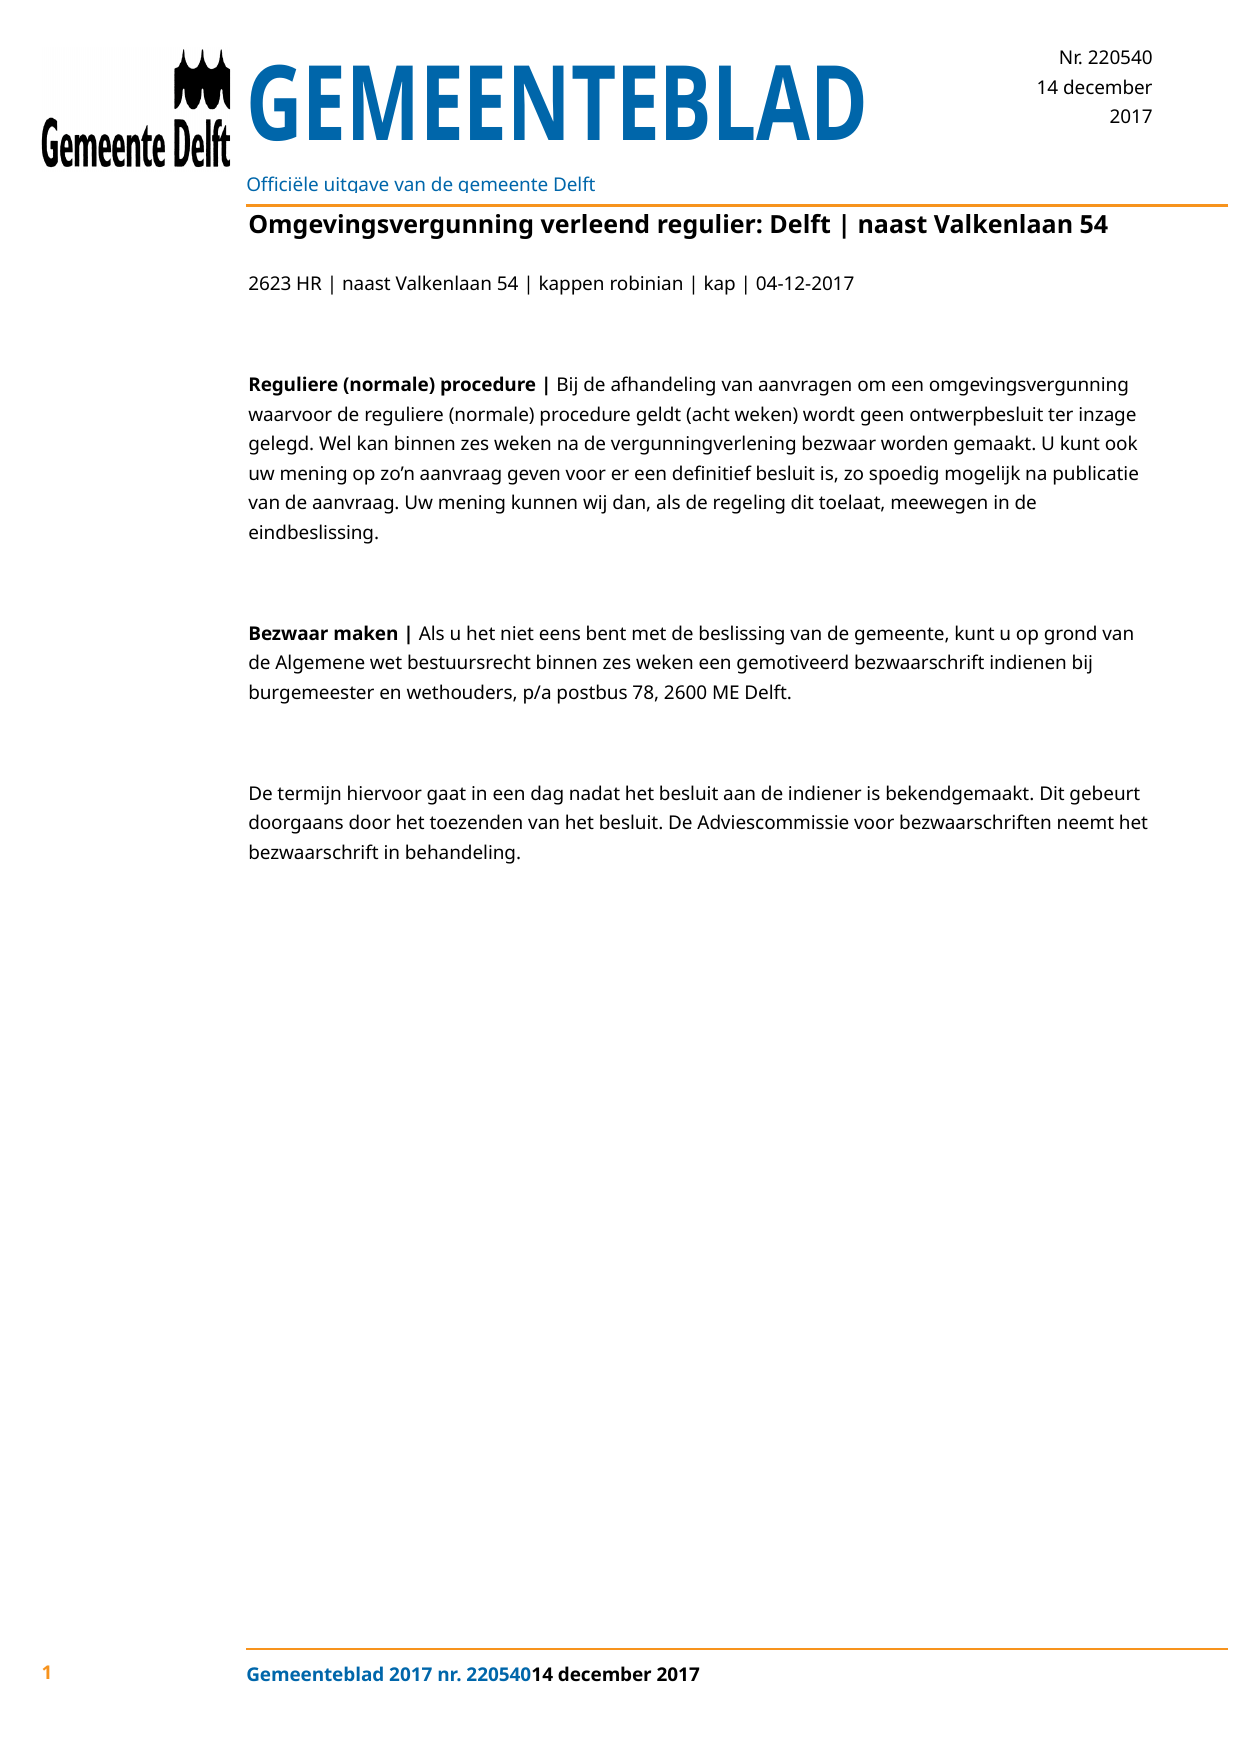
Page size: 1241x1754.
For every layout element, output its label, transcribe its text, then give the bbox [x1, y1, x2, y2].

text De termijn hiervoor gaat in een dag nadat het besluit aan de indiener is bekendgemaakt. Dit gebeurt doorgaans door het toezenden van het besluit. De Adviescommissie voor bezwaarschriften neemt het bezwaarschrift in behandeling. [248, 780, 1152, 865]
text Omgevingsvergunning verleend regulier: Delft | naast Valkenlaan 54 [248, 207, 1152, 241]
text Bezwaar maken | Als u het niet eens bent met de beslissing van de gemeente, kunt u op grond van de Algemene wet bestuursrecht binnen zes weken een gemotiveerd bezwaarschrift indienen bij burgemeester en wethouders, p/a postbus 78, 2600 ME Delft. [248, 620, 1152, 705]
text 2623 HR | naast Valkenlaan 54 | kappen robinian | kap | 04-12-2017 [248, 270, 1152, 296]
text Reguliere (normale) procedure | Bij de afhandeling van aanvragen om een omgevingsvergunning waarvoor de reguliere (normale) procedure geldt (acht weken) wordt geen ontwerpbesluit ter inzage gelegd. Wel kan binnen zes weken na de vergunningverlening bezwaar worden gemaakt. U kunt ook uw mening op zo’n aanvraag geven voor er een definitief besluit is, zo spoedig mogelijk na publicatie van de aanvraag. Uw mening kunnen wij dan, als de regeling dit toelaat, meewegen in de eindbeslissing. [248, 371, 1152, 545]
picture [41, 47, 231, 172]
